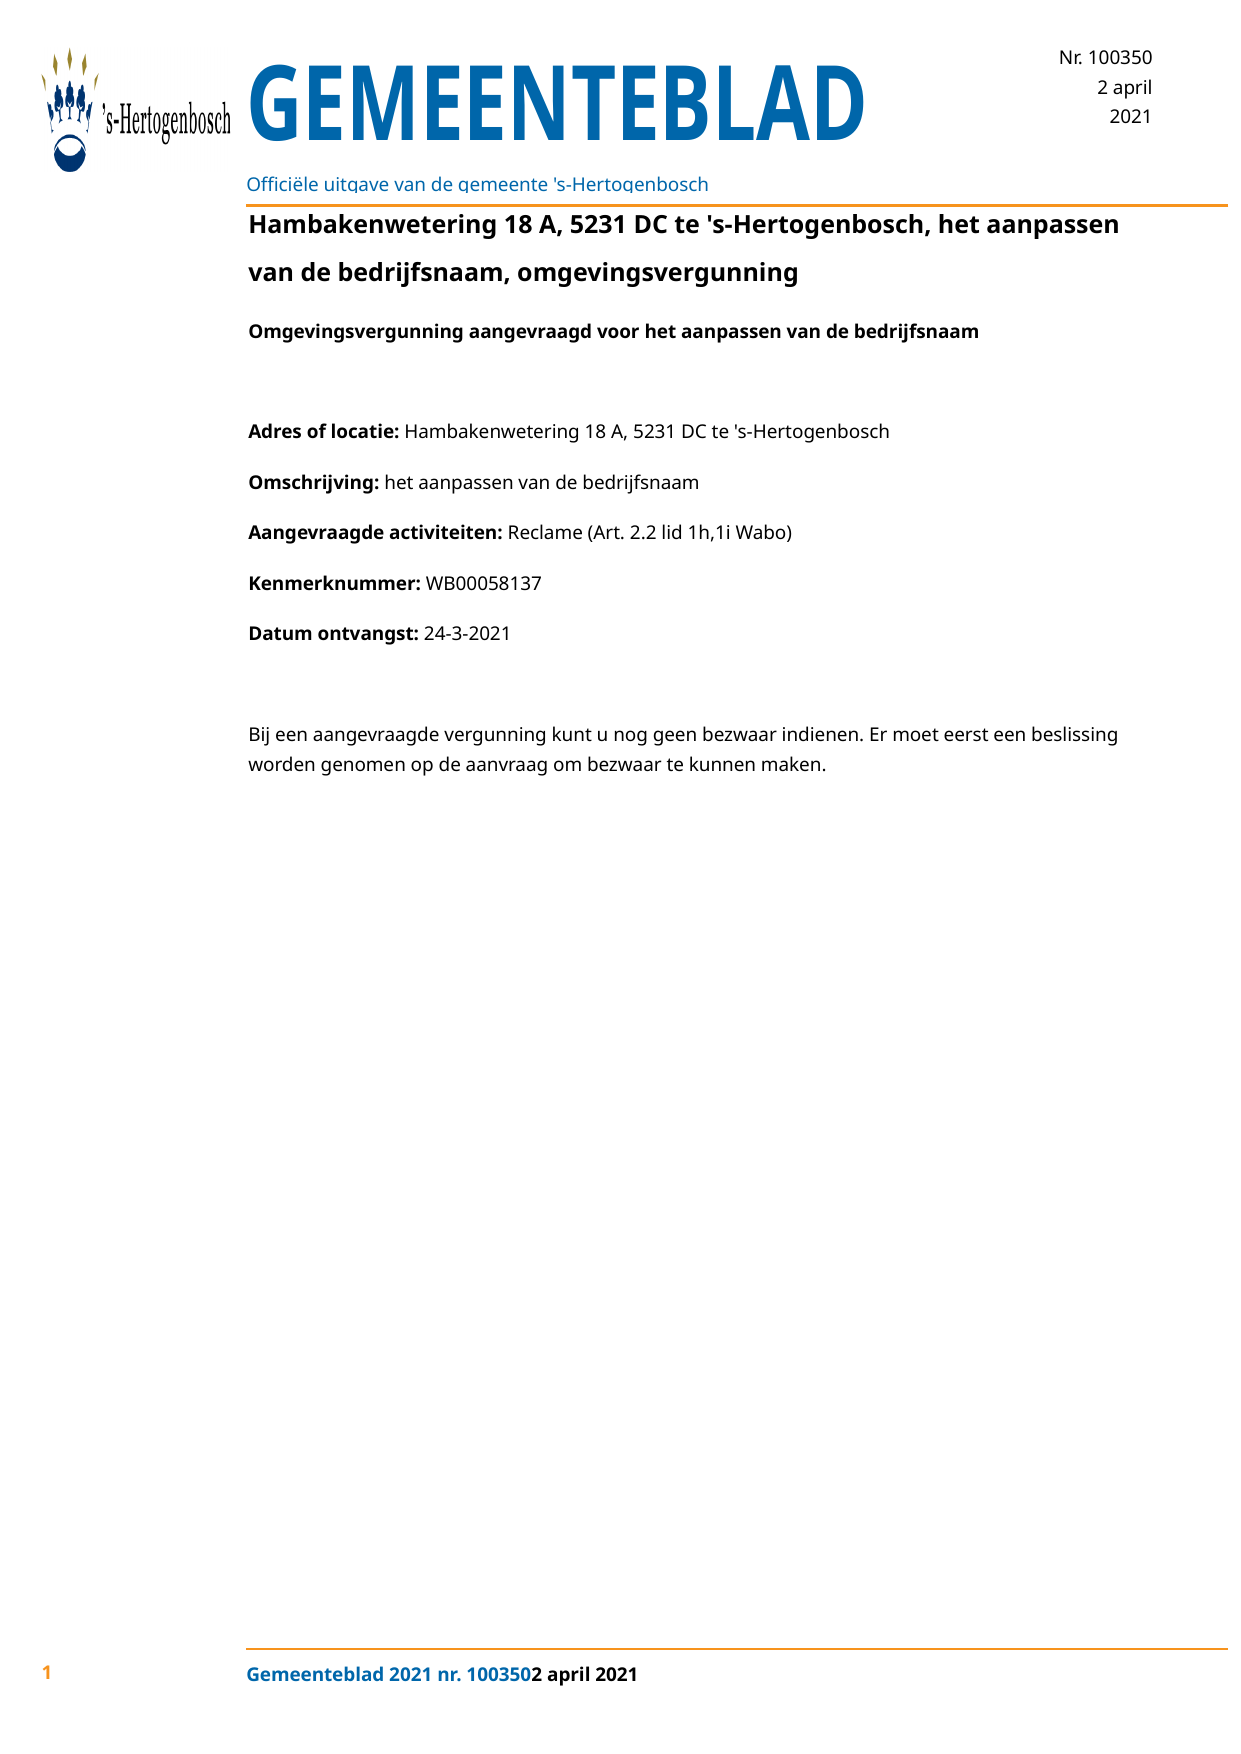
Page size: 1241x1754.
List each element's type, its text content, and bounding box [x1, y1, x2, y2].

text Hambakenwetering 18 A, 5231 DC te 's-Hertogenbosch, het aanpassen van de bedrijfsnaam, omgevingsvergunning [248, 207, 1152, 288]
text Bij een aangevraagde vergunning kunt u nog geen bezwaar indienen. Er moet eerst een beslissing worden genomen op de aanvraag om bezwaar te kunnen maken. [248, 721, 1152, 777]
text Kenmerknummer: WB00058137 [248, 570, 1152, 596]
text Adres of locatie: Hambakenwetering 18 A, 5231 DC te 's-Hertogenbosch [248, 419, 1152, 444]
text Omgevingsvergunning aangevraagd voor het aanpassen van de bedrijfsnaam [248, 318, 1152, 344]
text Omschrijving: het aanpassen van de bedrijfsnaam [248, 469, 1152, 495]
text Aangevraagde activiteiten: Reclame (Art. 2.2 lid 1h,1i Wabo) [248, 519, 1152, 545]
text Datum ontvangst: 24-3-2021 [248, 620, 1152, 646]
picture [41, 47, 231, 172]
